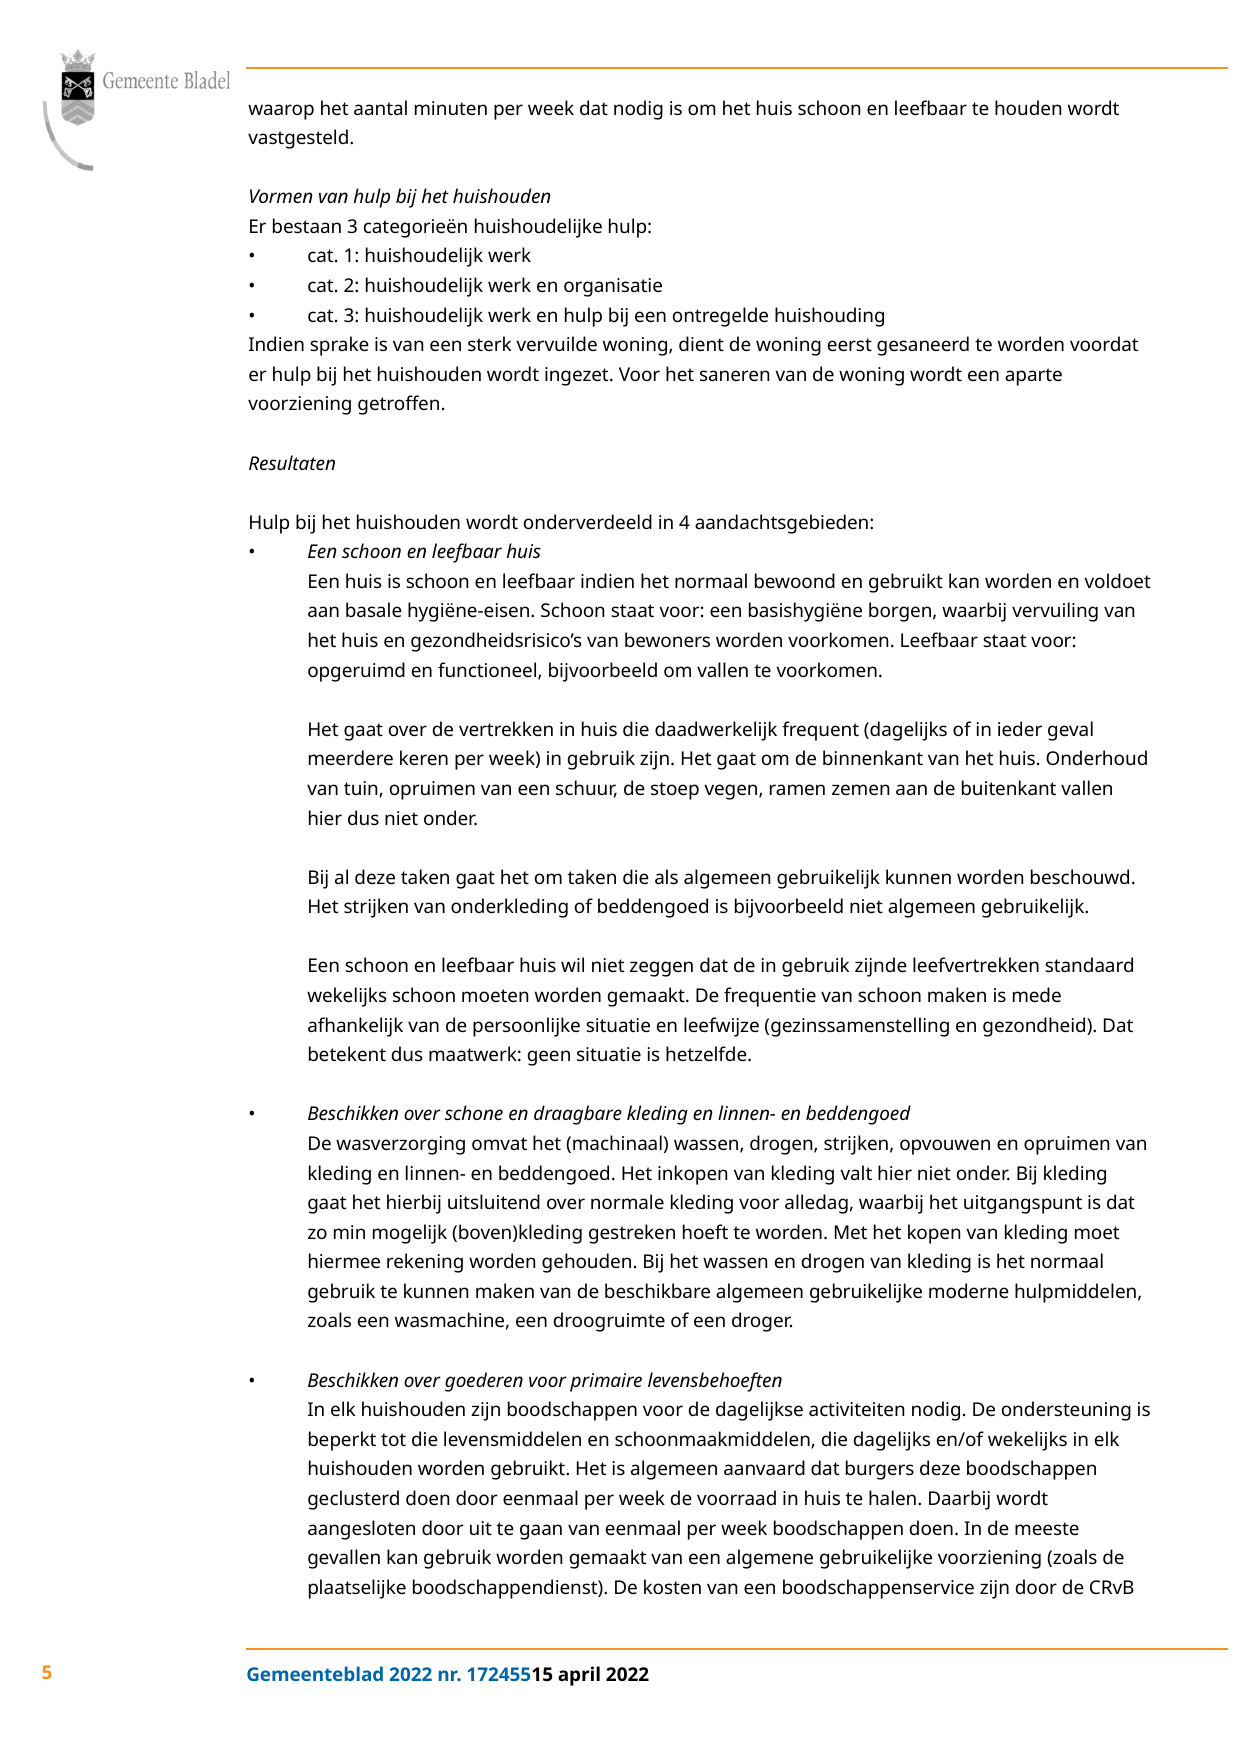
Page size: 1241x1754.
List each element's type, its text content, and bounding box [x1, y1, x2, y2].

list Beschikken over goederen voor primaire levensbehoeften [248, 1367, 1152, 1393]
list Een huis is schoon en leefbaar indien het normaal bewoond en gebruikt kan worden en voldoet aan basale hygiëne-eisen. Schoon staat voor: een basishygiëne borgen, waarbij vervuiling van het huis en gezondheidsrisico’s van bewoners worden voorkomen. Leefbaar staat voor: opgeruimd en functioneel, bijvoorbeeld om vallen te voorkomen. [248, 568, 1152, 683]
text Indien sprake is van een sterk vervuilde woning, dient de woning eerst gesaneerd te worden voordat er hulp bij het huishouden wordt ingezet. Voor het saneren van de woning wordt een aparte voorziening getroffen. [248, 331, 1152, 416]
list De wasverzorging omvat het (machinaal) wassen, drogen, strijken, opvouwen en opruimen van kleding en linnen- en beddengoed. Het inkopen van kleding valt hier niet onder. Bij kleding gaat het hierbij uitsluitend over normale kleding voor alledag, waarbij het uitgangspunt is dat zo min mogelijk (boven)kleding gestreken hoeft te worden. Met het kopen van kleding moet hiermee rekening worden gehouden. Bij het wassen en drogen van kleding is het normaal gebruik te kunnen maken van de beschikbare algemeen gebruikelijke moderne hulpmiddelen, zoals een wasmachine, een droogruimte of een droger. [248, 1130, 1152, 1333]
list Een schoon en leefbaar huis wil niet zeggen dat de in gebruik zijnde leefvertrekken standaard wekelijks schoon moeten worden gemaakt. De frequentie van schoon maken is mede afhankelijk van de persoonlijke situatie en leefwijze (gezinssamenstelling en gezondheid). Dat betekent dus maatwerk: geen situatie is hetzelfde. [248, 953, 1152, 1067]
list Een schoon en leefbaar huis [248, 538, 1152, 564]
text Resultaten [248, 450, 1152, 476]
list Beschikken over schone en draagbare kleding en linnen- en beddengoed [248, 1101, 1152, 1126]
picture [41, 47, 231, 172]
list cat. 3: huishoudelijk werk en hulp bij een ontregelde huishouding [248, 302, 1152, 328]
list cat. 1: huishoudelijk werk [248, 243, 1152, 268]
list cat. 2: huishoudelijk werk en organisatie [248, 272, 1152, 298]
text Er bestaan 3 categorieën huishoudelijke hulp: [248, 213, 1152, 239]
text waarop het aantal minuten per week dat nodig is om het huis schoon en leefbaar te houden wordt vastgesteld. [248, 95, 1152, 150]
text Vormen van hulp bij het huishouden [248, 183, 1152, 209]
text Hulp bij het huishouden wordt onderverdeeld in 4 aandachtsgebieden: [248, 509, 1152, 535]
list Het gaat over de vertrekken in huis die daadwerkelijk frequent (dagelijks of in ieder geval meerdere keren per week) in gebruik zijn. Het gaat om de binnenkant van het huis. Onderhoud van tuin, opruimen van een schuur, de stoep vegen, ramen zemen aan de buitenkant vallen hier dus niet onder. [248, 716, 1152, 831]
list Bij al deze taken gaat het om taken die als algemeen gebruikelijk kunnen worden beschouwd. Het strijken van onderkleding of beddengoed is bijvoorbeeld niet algemeen gebruikelijk. [248, 864, 1152, 919]
list In elk huishouden zijn boodschappen voor de dagelijkse activiteiten nodig. De ondersteuning is beperkt tot die levensmiddelen en schoonmaakmiddelen, die dagelijks en/of wekelijks in elk huishouden worden gebruikt. Het is algemeen aanvaard dat burgers deze boodschappen geclusterd doen door eenmaal per week de voorraad in huis te halen. Daarbij wordt aangesloten door uit te gaan van eenmaal per week boodschappen doen. In de meeste gevallen kan gebruik worden gemaakt van een algemene gebruikelijke voorziening (zoals de plaatselijke boodschappendienst). De kosten van een boodschappenservice zijn door de CRvB [248, 1396, 1152, 1600]
